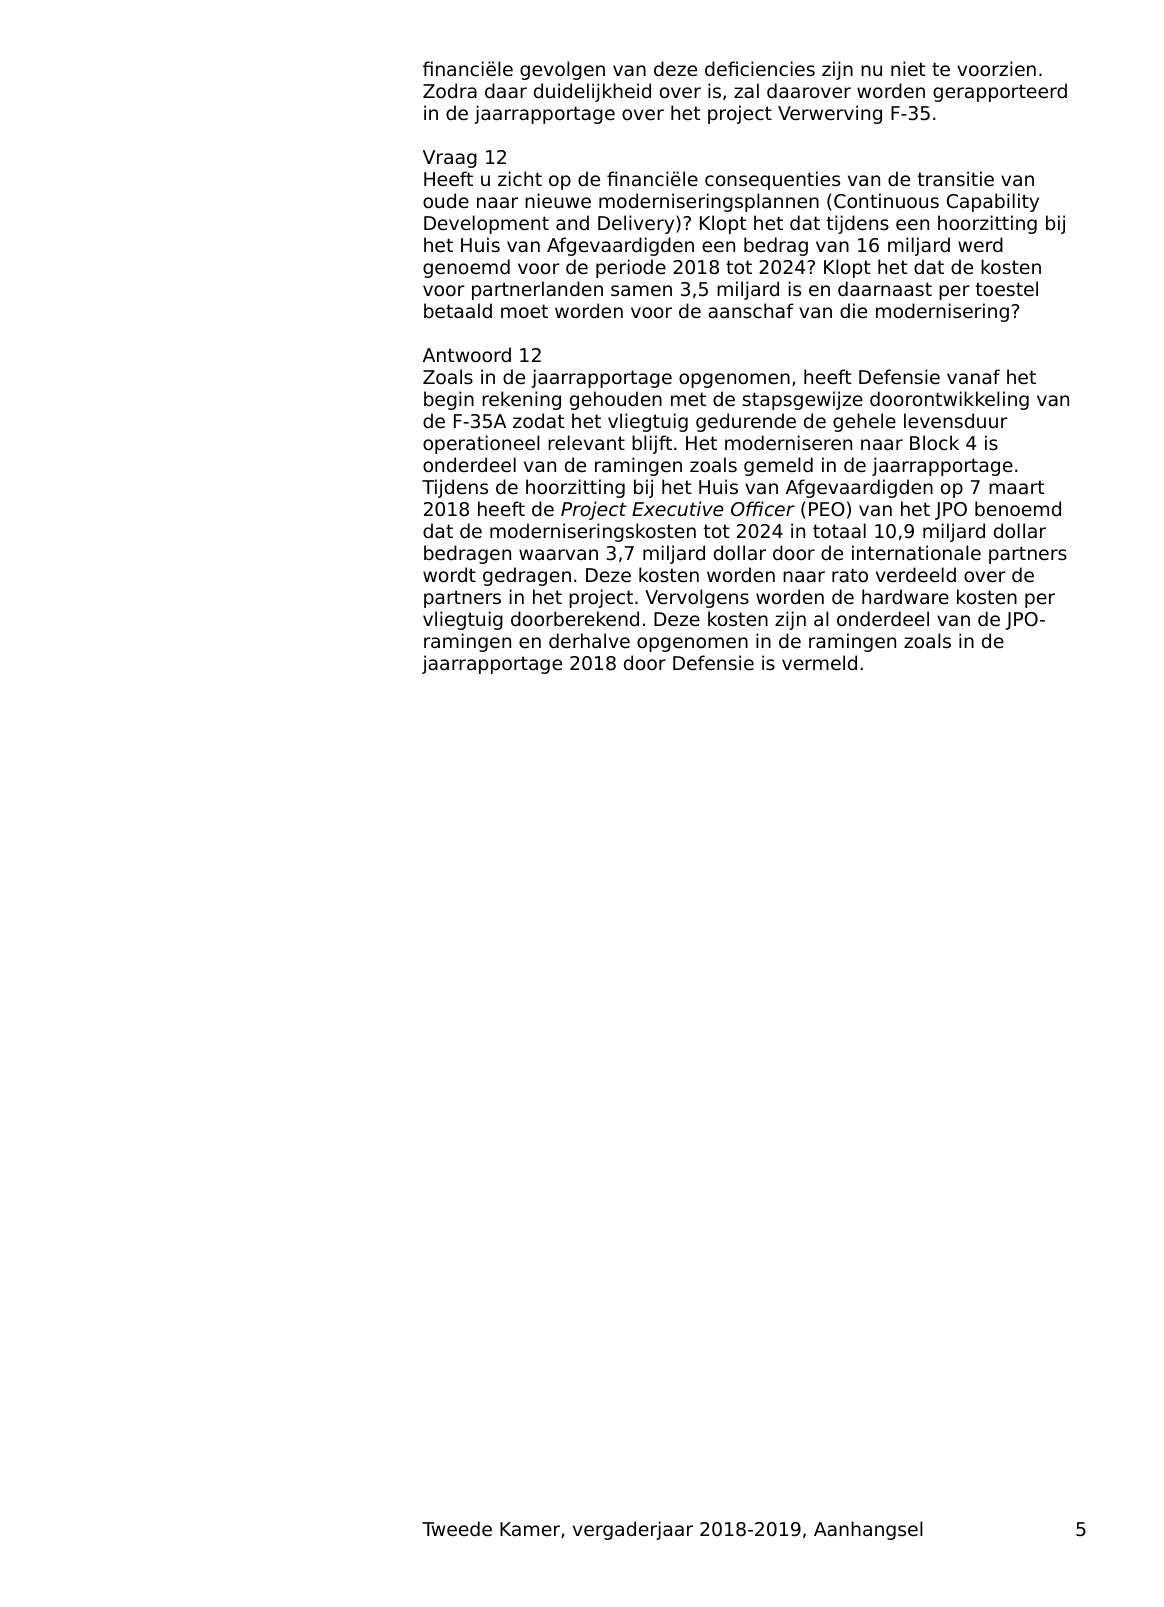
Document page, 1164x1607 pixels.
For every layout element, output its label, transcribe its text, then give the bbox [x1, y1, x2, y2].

text Heeft u zicht op de financiële consequenties van de transitie van oude naar nieuwe moderniseringsplannen (Continuous Capability Development and Delivery)? Klopt het dat tijdens een hoorzitting bij het Huis van Afgevaardigden een bedrag van 16 miljard werd genoemd voor de periode 2018 tot 2024? Klopt het dat de kosten voor partnerlanden samen 3,5 miljard is en daarnaast per toestel betaald moet worden voor de aanschaf van die modernisering? [422, 169, 1087, 323]
text Vraag 12 [422, 147, 1087, 169]
text Zoals in de jaarrapportage opgenomen, heeft Defensie vanaf het begin rekening gehouden met de stapsgewijze doorontwikkeling van de F-35A zodat het vliegtuig gedurende de gehele levensduur operationeel relevant blijft. Het moderniseren naar Block 4 is onderdeel van de ramingen zoals gemeld in de jaarrapportage. [422, 367, 1087, 477]
text financiële gevolgen van deze deficiencies zijn nu niet te voorzien. Zodra daar duidelijkheid over is, zal daarover worden gerapporteerd in de jaarrapportage over het project Verwerving F-35. [422, 59, 1087, 125]
text Antwoord 12 [422, 345, 1087, 367]
text Tijdens de hoorzitting bij het Huis van Afgevaardigden op 7 maart 2018 heeft de Project Executive Officer (PEO) van het JPO benoemd dat de moderniseringskosten tot 2024 in totaal 10,9 miljard dollar bedragen waarvan 3,7 miljard dollar door de internationale partners wordt gedragen. Deze kosten worden naar rato verdeeld over de partners in het project. Vervolgens worden de hardware kosten per vliegtuig doorberekend. Deze kosten zijn al onderdeel van de JPO-ramingen en derhalve opgenomen in de ramingen zoals in de jaarrapportage 2018 door Defensie is vermeld. [422, 477, 1087, 675]
